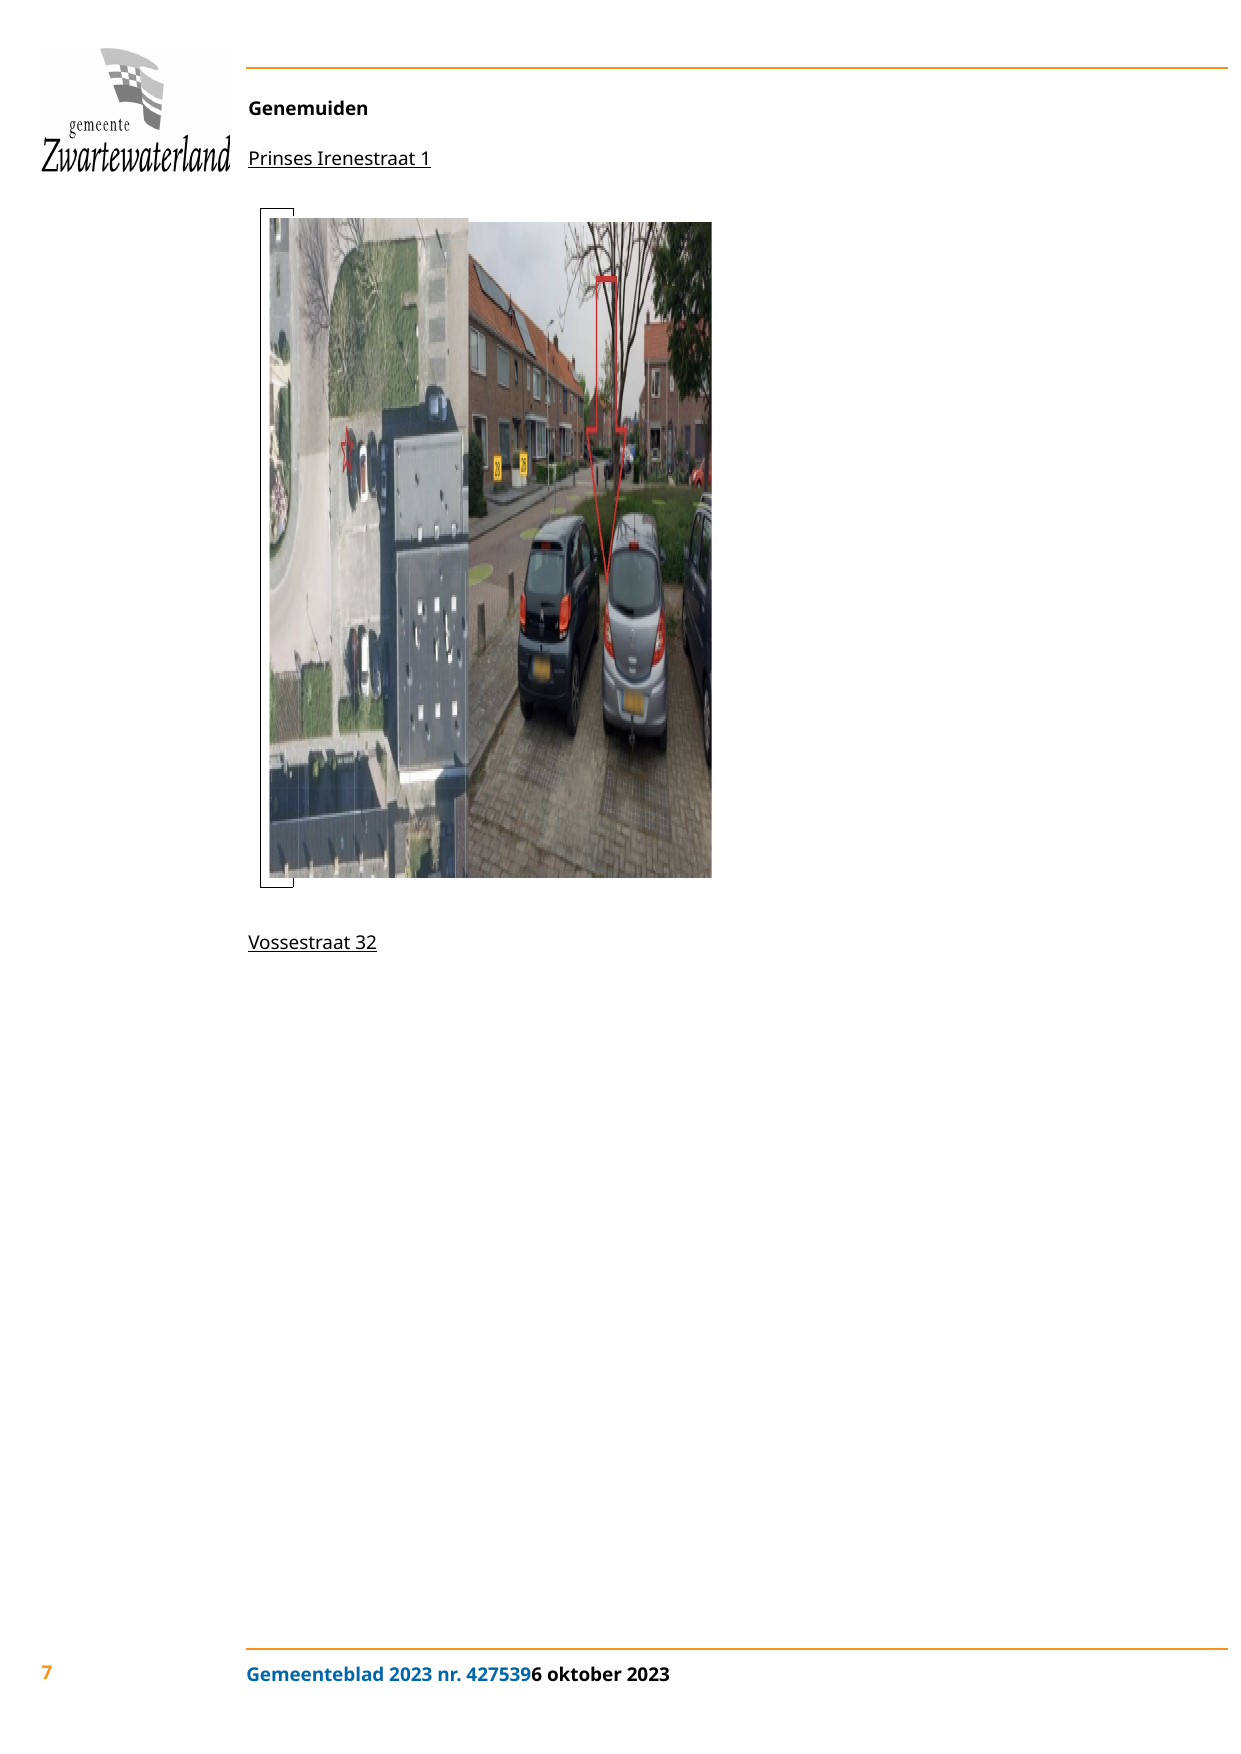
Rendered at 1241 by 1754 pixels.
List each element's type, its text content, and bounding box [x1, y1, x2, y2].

picture [41, 47, 231, 172]
text Vossestraat 32 [248, 929, 1152, 955]
picture [268, 216, 712, 878]
text Genemuiden [248, 95, 1152, 121]
text Prinses Irenestraat 1 [248, 145, 1152, 171]
